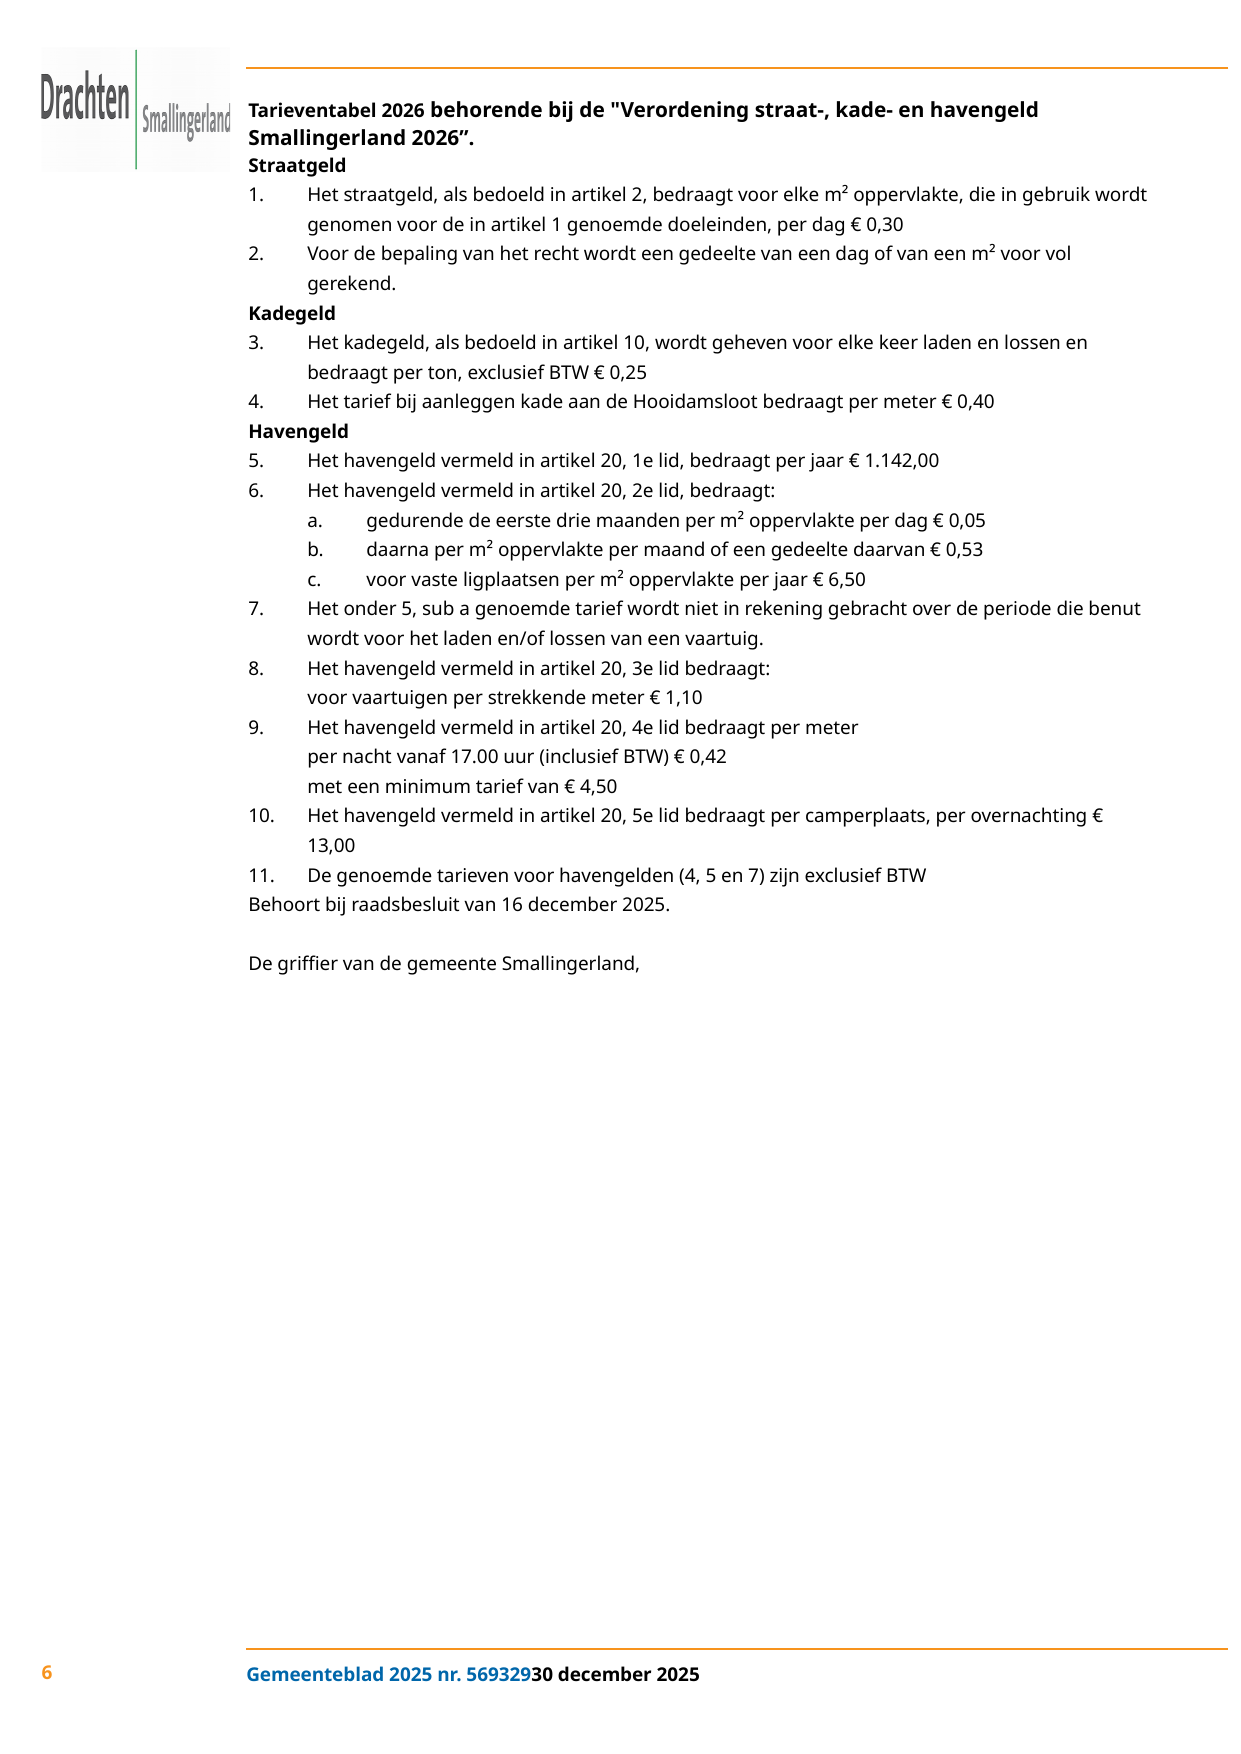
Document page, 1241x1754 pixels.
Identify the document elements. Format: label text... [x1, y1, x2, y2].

list voor vaartuigen per strekkende meter € 1,10 [248, 684, 1152, 710]
list Het havengeld vermeld in artikel 20, 2e lid, bedraagt: [248, 477, 1152, 503]
list Het straatgeld, als bedoeld in artikel 2, bedraagt voor elke m² oppervlakte, die in gebruik wordt genomen voor de in artikel 1 genoemde doeleinden, per dag € 0,30 [248, 181, 1152, 237]
text Havengeld [248, 418, 1152, 444]
list Het kadegeld, als bedoeld in artikel 10, wordt geheven voor elke keer laden en lossen en bedraagt per ton, exclusief BTW € 0,25 [248, 329, 1152, 384]
list Het havengeld vermeld in artikel 20, 5e lid bedraagt per camperplaats, per overnachting € 13,00 [248, 803, 1152, 858]
list gedurende de eerste drie maanden per m² oppervlakte per dag € 0,05 [307, 507, 1152, 532]
list Het havengeld vermeld in artikel 20, 1e lid, bedraagt per jaar € 1.142,00 [248, 448, 1152, 473]
list daarna per m² oppervlakte per maand of een gedeelte daarvan € 0,53 [307, 536, 1152, 562]
text Straatgeld [248, 152, 1152, 177]
picture [41, 47, 231, 172]
text De griffier van de gemeente Smallingerland, [248, 951, 1152, 976]
list voor vaste ligplaatsen per m² oppervlakte per jaar € 6,50 [307, 566, 1152, 592]
list per nacht vanaf 17.00 uur (inclusief BTW) € 0,42 [248, 743, 1152, 769]
list met een minimum tarief van € 4,50 [248, 773, 1152, 799]
text Kadegeld [248, 300, 1152, 325]
list Het havengeld vermeld in artikel 20, 3e lid bedraagt: [248, 655, 1152, 680]
list Voor de bepaling van het recht wordt een gedeelte van een dag of van een m² voor vol gerekend. [248, 241, 1152, 296]
list De genoemde tarieven voor havengelden (4, 5 en 7) zijn exclusief BTW [248, 862, 1152, 887]
list Het tarief bij aanleggen kade aan de Hooidamsloot bedraagt per meter € 0,40 [248, 388, 1152, 414]
list Het havengeld vermeld in artikel 20, 4e lid bedraagt per meter [248, 714, 1152, 739]
text Behoort bij raadsbesluit van 16 december 2025. [248, 891, 1152, 917]
list Het onder 5, sub a genoemde tarief wordt niet in rekening gebracht over de periode die benut wordt voor het laden en/of lossen van een vaartuig. [248, 596, 1152, 651]
text Tarieventabel 2026 behorende bij de "Verordening straat-, kade- en havengeld Smallingerland 2026”. [248, 95, 1152, 152]
